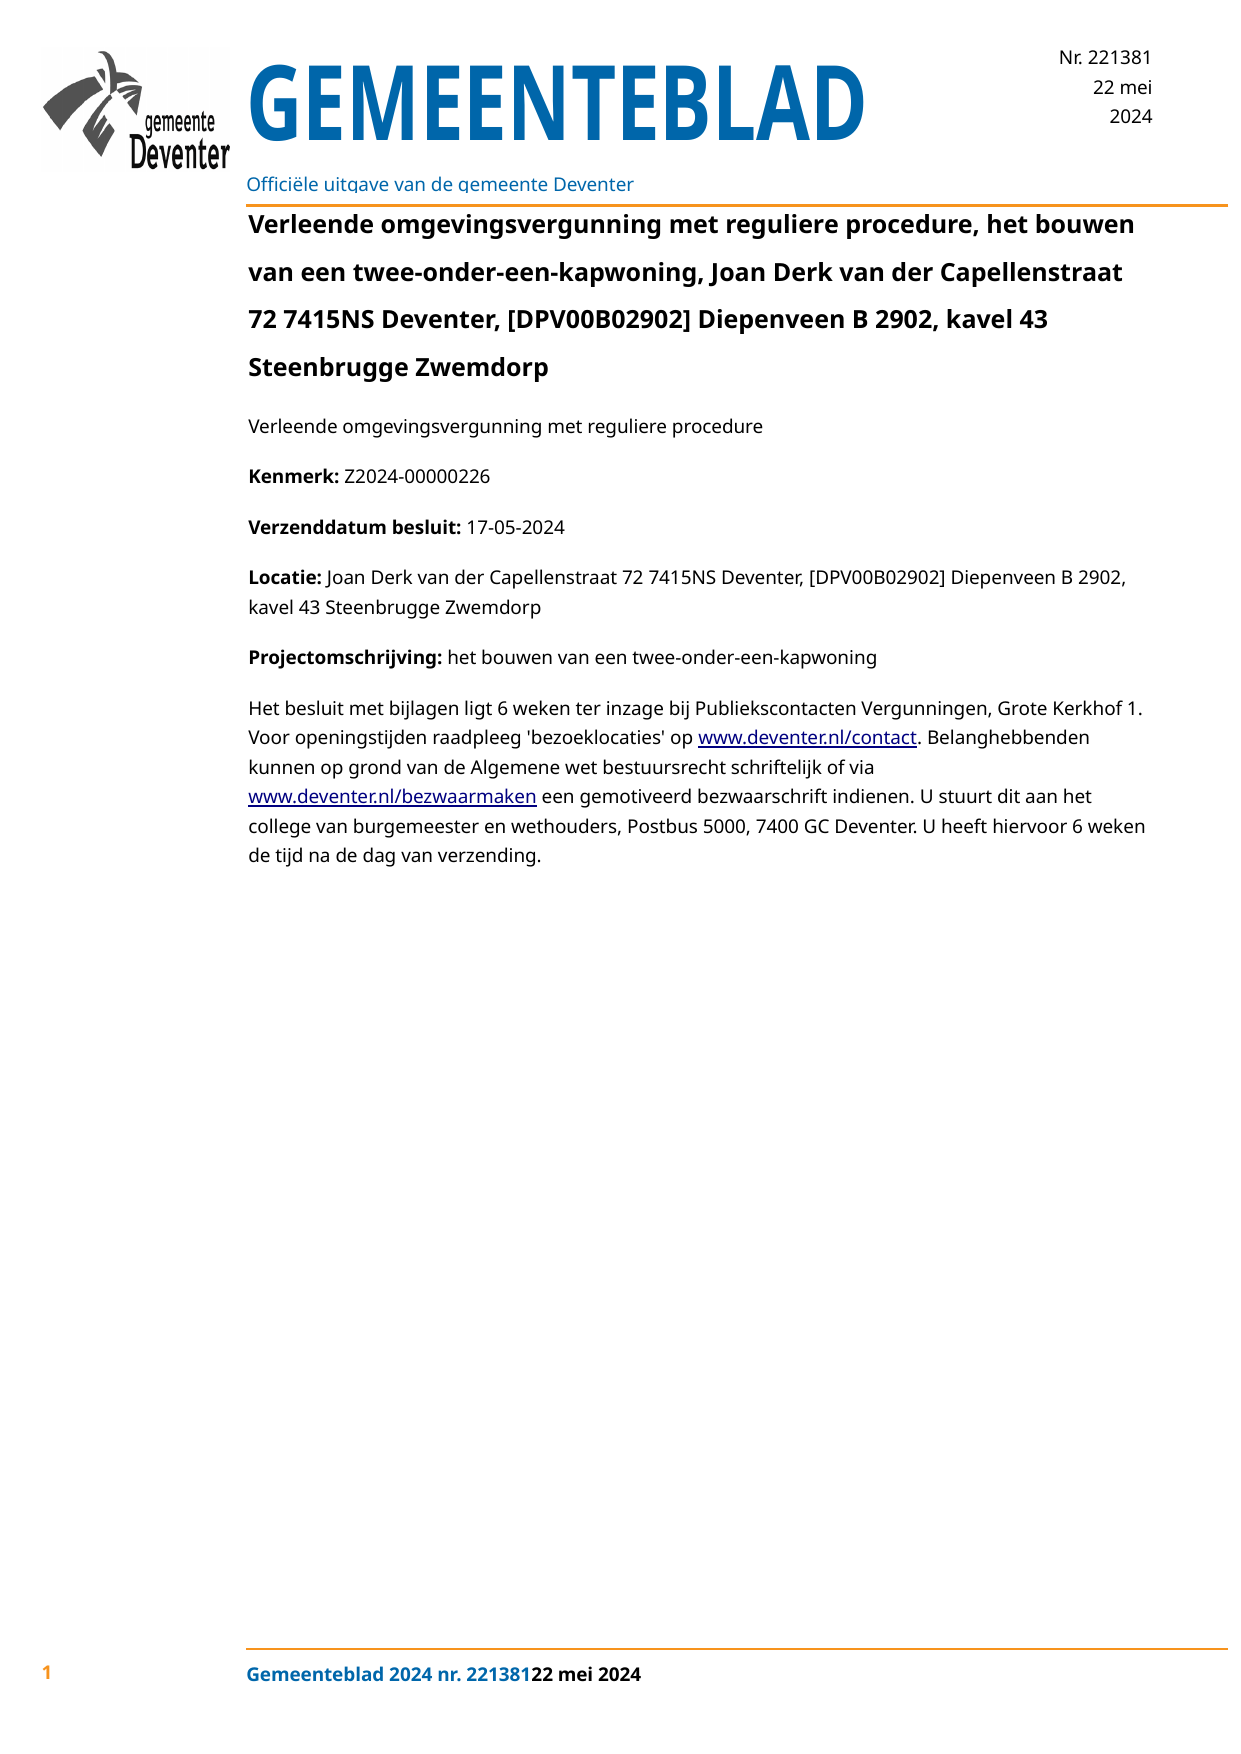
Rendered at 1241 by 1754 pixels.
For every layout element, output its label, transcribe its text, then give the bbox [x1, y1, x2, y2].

picture [41, 47, 231, 172]
text Het besluit met bijlagen ligt 6 weken ter inzage bij Publiekscontacten Vergunningen, Grote Kerkhof 1. Voor openingstijden raadpleeg 'bezoeklocaties' op www.deventer.nl/contact. Belanghebbenden kunnen op grond van de Algemene wet bestuursrecht schriftelijk of via www.deventer.nl/bezwaarmaken een gemotiveerd bezwaarschrift indienen. U stuurt dit aan het college van burgemeester en wethouders, Postbus 5000, 7400 GC Deventer. U heeft hiervoor 6 weken de tijd na de dag van verzending. [248, 695, 1152, 868]
text Verleende omgevingsvergunning met reguliere procedure, het bouwen van een twee-onder-een-kapwoning, Joan Derk van der Capellenstraat 72 7415NS Deventer, [DPV00B02902] Diepenveen B 2902, kavel 43 Steenbrugge Zwemdorp [248, 207, 1152, 384]
text Verleende omgevingsvergunning met reguliere procedure [248, 413, 1152, 439]
text Projectomschrijving: het bouwen van een twee-onder-een-kapwoning [248, 644, 1152, 670]
text Locatie: Joan Derk van der Capellenstraat 72 7415NS Deventer, [DPV00B02902] Diepenveen B 2902, kavel 43 Steenbrugge Zwemdorp [248, 564, 1152, 620]
text Kenmerk: Z2024-00000226 [248, 463, 1152, 489]
text Verzenddatum besluit: 17-05-2024 [248, 514, 1152, 540]
